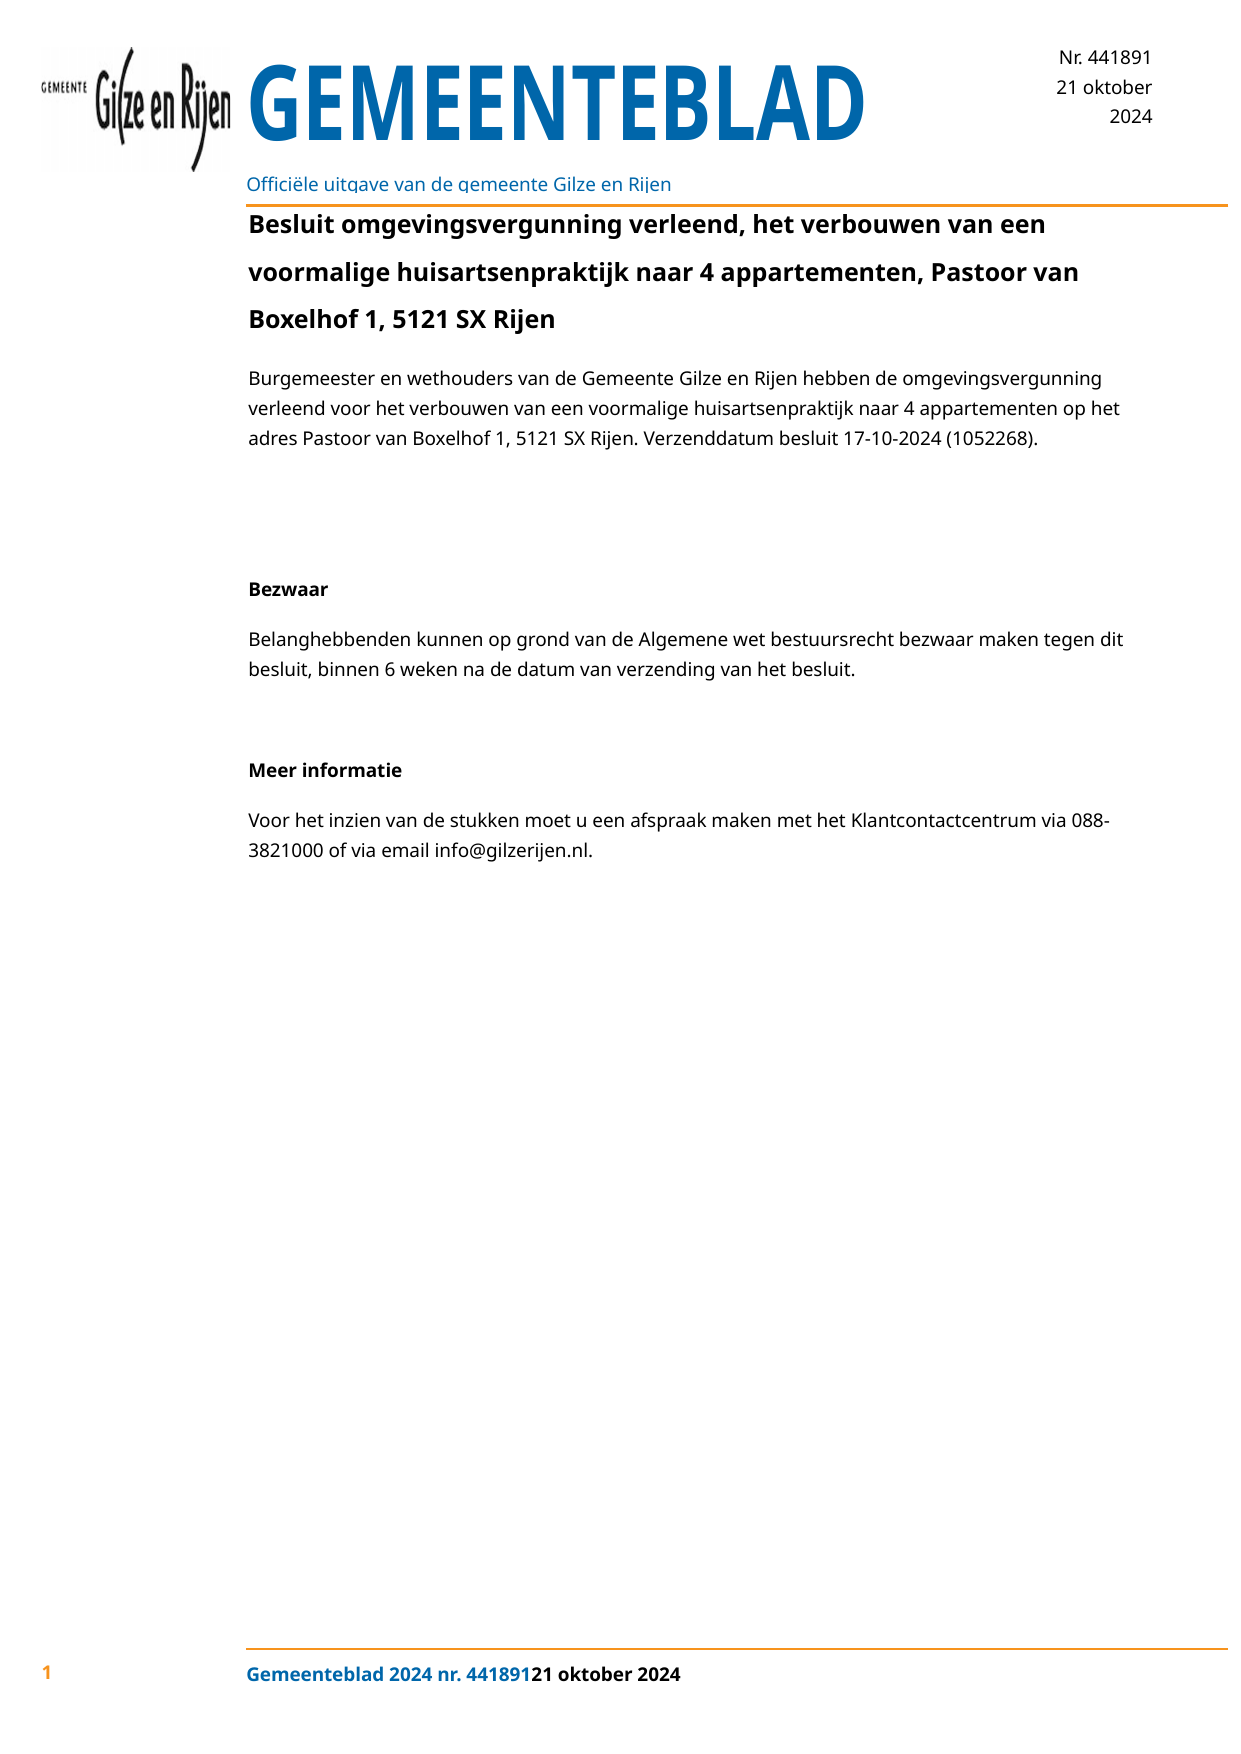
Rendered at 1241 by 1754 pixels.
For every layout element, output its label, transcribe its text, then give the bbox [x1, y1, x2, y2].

text Meer informatie [248, 757, 1152, 782]
text Besluit omgevingsvergunning verleend, het verbouwen van een voormalige huisartsenpraktijk naar 4 appartementen, Pastoor van Boxelhof 1, 5121 SX Rijen [248, 207, 1152, 336]
picture [41, 47, 231, 172]
text Burgemeester en wethouders van de Gemeente Gilze en Rijen hebben de omgevingsvergunning verleend voor het verbouwen van een voormalige huisartsenpraktijk naar 4 appartementen op het adres Pastoor van Boxelhof 1, 5121 SX Rijen. Verzenddatum besluit 17-10-2024 (1052268). [248, 366, 1152, 450]
text Voor het inzien van de stukken moet u een afspraak maken met het Klantcontactcentrum via 088-3821000 of via email info@gilzerijen.nl. [248, 807, 1152, 862]
text Belanghebbenden kunnen op grond van de Algemene wet bestuursrecht bezwaar maken tegen dit besluit, binnen 6 weken na de datum van verzending van het besluit. [248, 626, 1152, 682]
text Bezwaar [248, 576, 1152, 602]
